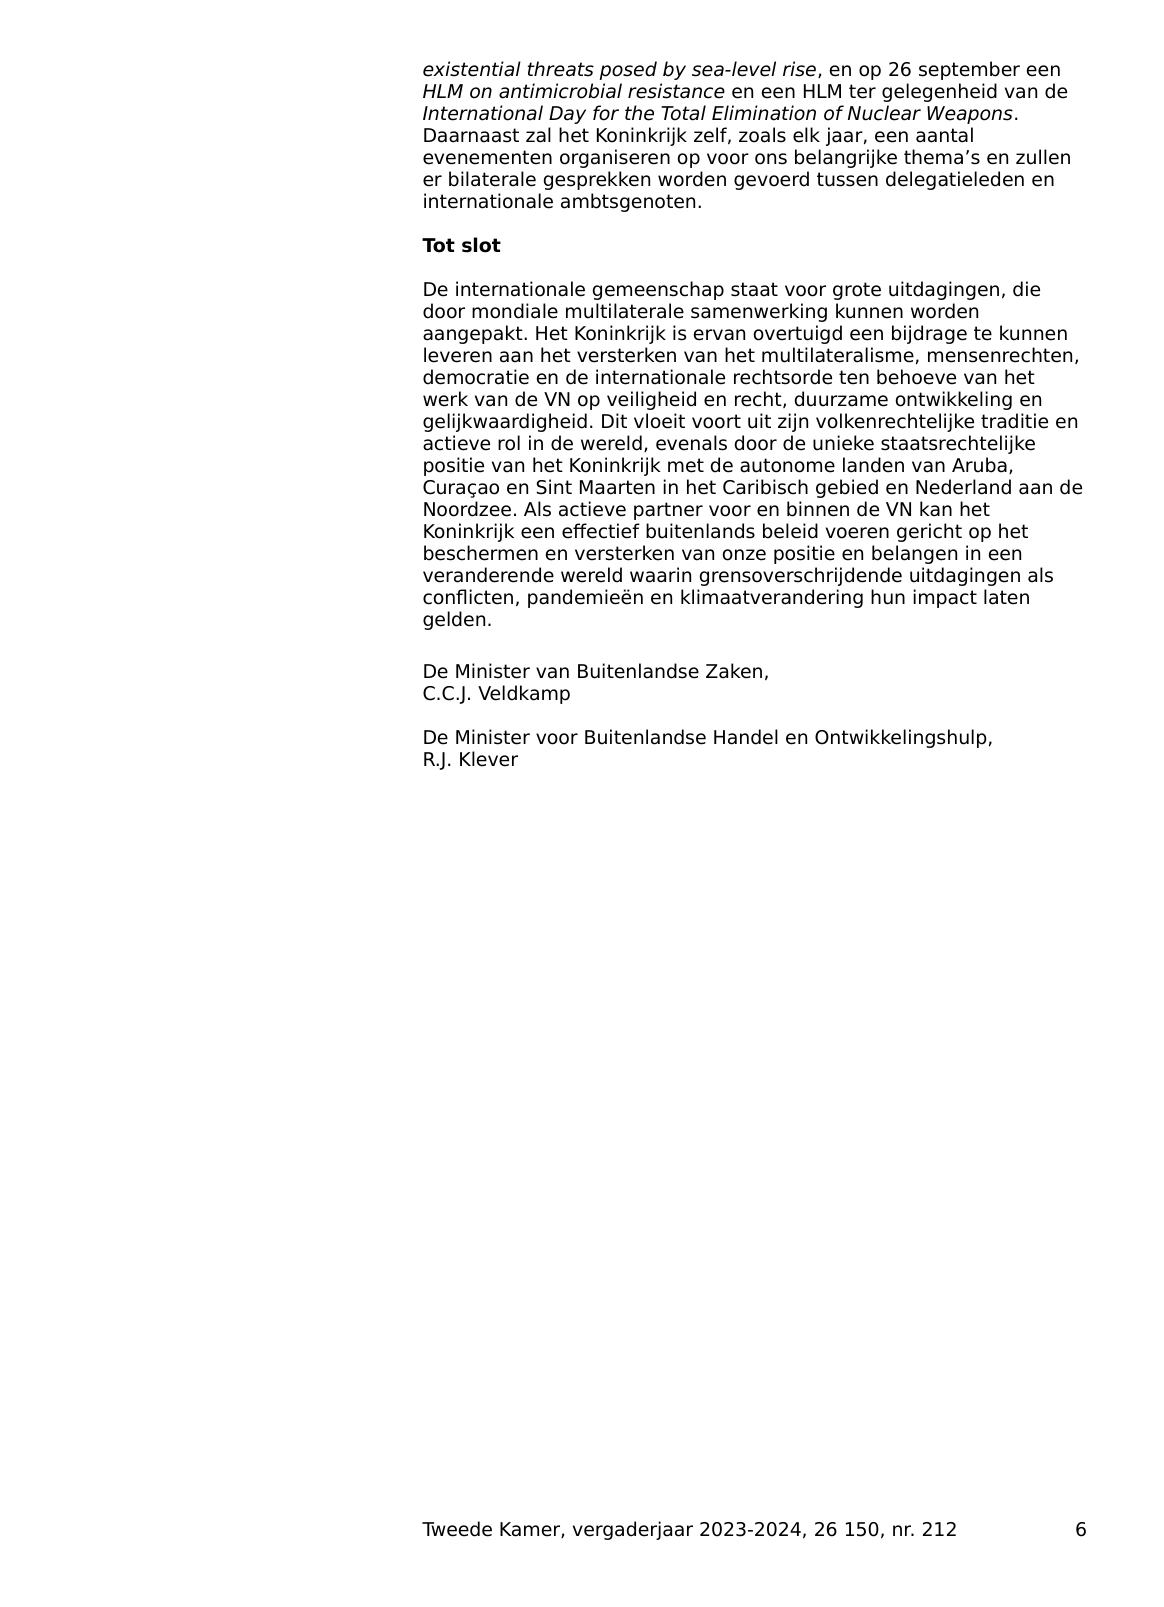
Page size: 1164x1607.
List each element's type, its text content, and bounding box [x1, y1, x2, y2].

text De internationale gemeenschap staat voor grote uitdagingen, die door mondiale multilaterale samenwerking kunnen worden aangepakt. Het Koninkrijk is ervan overtuigd een bijdrage te kunnen leveren aan het versterken van het multilateralisme, mensenrechten, democratie en de internationale rechtsorde ten behoeve van het werk van de VN op veiligheid en recht, duurzame ontwikkeling en gelijkwaardigheid. Dit vloeit voort uit zijn volkenrechtelijke traditie en actieve rol in de wereld, evenals door de unieke staatsrechtelijke positie van het Koninkrijk met de autonome landen van Aruba, Curaçao en Sint Maarten in het Caribisch gebied en Nederland aan de Noordzee. Als actieve partner voor en binnen de VN kan het Koninkrijk een effectief buitenlands beleid voeren gericht op het beschermen en versterken van onze positie en belangen in een veranderende wereld waarin grensoverschrijdende uitdagingen als conflicten, pandemieën en klimaatverandering hun impact laten gelden. [422, 279, 1087, 631]
subtitle Tot slot [422, 235, 1087, 257]
text De Minister voor Buitenlandse Handel en Ontwikkelingshulp, R.J. Klever [422, 727, 1087, 771]
text De Minister van Buitenlandse Zaken, C.C.J. Veldkamp [422, 661, 1087, 705]
text existential threats posed by sea-level rise, en op 26 september een HLM on antimicrobial resistance en een HLM ter gelegenheid van de International Day for the Total Elimination of Nuclear Weapons. Daarnaast zal het Koninkrijk zelf, zoals elk jaar, een aantal evenementen organiseren op voor ons belangrijke thema’s en zullen er bilaterale gesprekken worden gevoerd tussen delegatieleden en internationale ambtsgenoten. [422, 59, 1087, 213]
